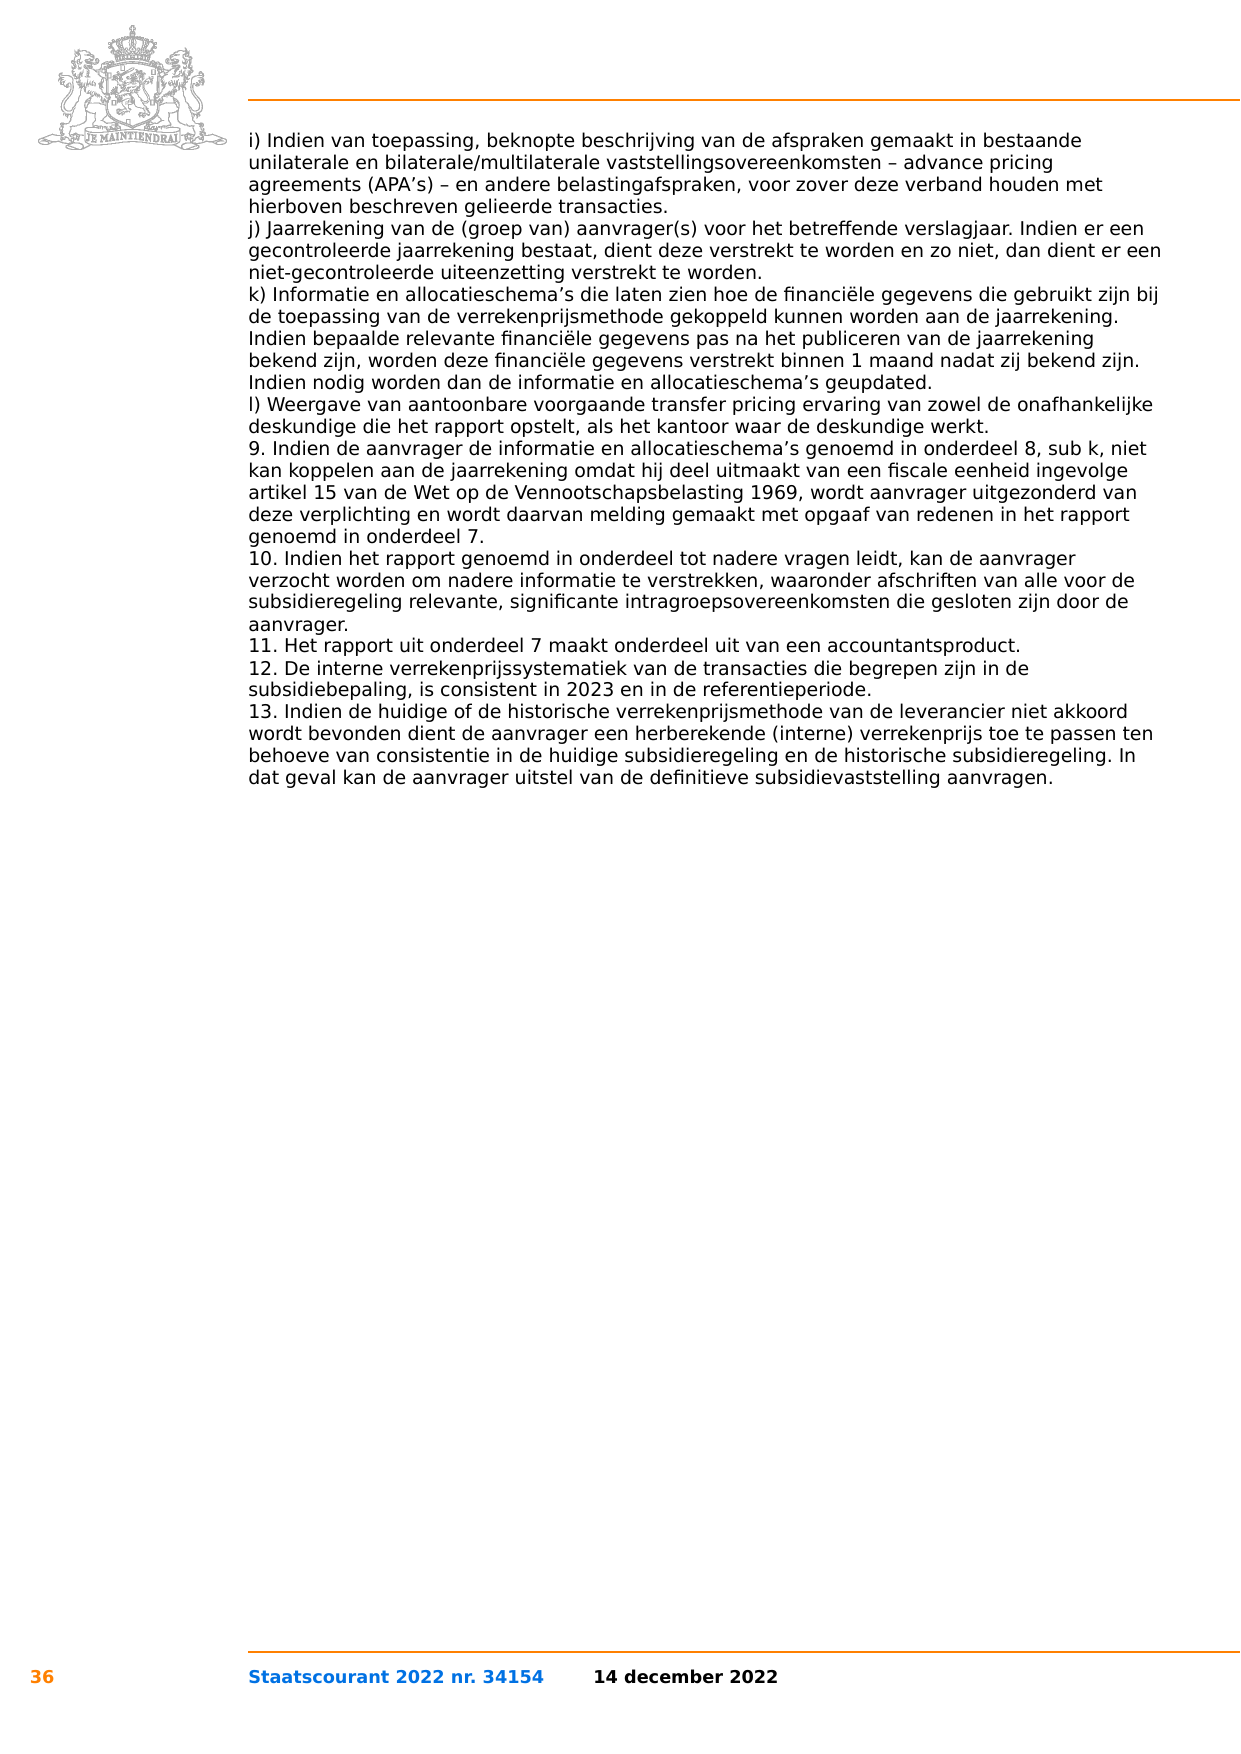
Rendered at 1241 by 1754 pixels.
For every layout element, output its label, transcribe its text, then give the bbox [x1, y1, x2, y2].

text 9. Indien de aanvrager de informatie en allocatieschema’s genoemd in onderdeel 8, sub k, niet kan koppelen aan de jaarrekening omdat hij deel uitmaakt van een fiscale eenheid ingevolge artikel 15 van de Wet op de Vennootschapsbelasting 1969, wordt aanvrager uitgezonderd van deze verplichting en wordt daarvan melding gemaakt met opgaaf van redenen in het rapport genoemd in onderdeel 7. [248, 438, 1163, 547]
text j) Jaarrekening van de (groep van) aanvrager(s) voor het betreffende verslagjaar. Indien er een gecontroleerde jaarrekening bestaat, dient deze verstrekt te worden en zo niet, dan dient er een niet-gecontroleerde uiteenzetting verstrekt te worden. [248, 218, 1163, 284]
text 10. Indien het rapport genoemd in onderdeel tot nadere vragen leidt, kan de aanvrager verzocht worden om nadere informatie te verstrekken, waaronder afschriften van alle voor de subsidieregeling relevante, significante intragroepsovereenkomsten die gesloten zijn door de aanvrager. [248, 547, 1163, 635]
text k) Informatie en allocatieschema’s die laten zien hoe de financiële gegevens die gebruikt zijn bij de toepassing van de verrekenprijsmethode gekoppeld kunnen worden aan de jaarrekening. Indien bepaalde relevante financiële gegevens pas na het publiceren van de jaarrekening bekend zijn, worden deze financiële gegevens verstrekt binnen 1 maand nadat zij bekend zijn. Indien nodig worden dan de informatie en allocatieschema’s geupdated. [248, 284, 1163, 394]
text 13. Indien de huidige of de historische verrekenprijsmethode van de leverancier niet akkoord wordt bevonden dient de aanvrager een herberekende (interne) verrekenprijs toe te passen ten behoeve van consistentie in de huidige subsidieregeling en de historische subsidieregeling. In dat geval kan de aanvrager uitstel van de definitieve subsidievaststelling aanvragen. [248, 701, 1163, 789]
text i) Indien van toepassing, beknopte beschrijving van de afspraken gemaakt in bestaande unilaterale en bilaterale/multilaterale vaststellingsovereenkomsten – advance pricing agreements (APA’s) – en andere belastingafspraken, voor zover deze verband houden met hierboven beschreven gelieerde transacties. [248, 130, 1163, 218]
text 12. De interne verrekenprijssystematiek van de transacties die begrepen zijn in de subsidiebepaling, is consistent in 2023 en in de referentieperiode. [248, 657, 1163, 701]
text 11. Het rapport uit onderdeel 7 maakt onderdeel uit van een accountantsproduct. [248, 635, 1163, 657]
picture [38, 25, 227, 150]
text l) Weergave van aantoonbare voorgaande transfer pricing ervaring van zowel de onafhankelijke deskundige die het rapport opstelt, als het kantoor waar de deskundige werkt. [248, 394, 1163, 438]
